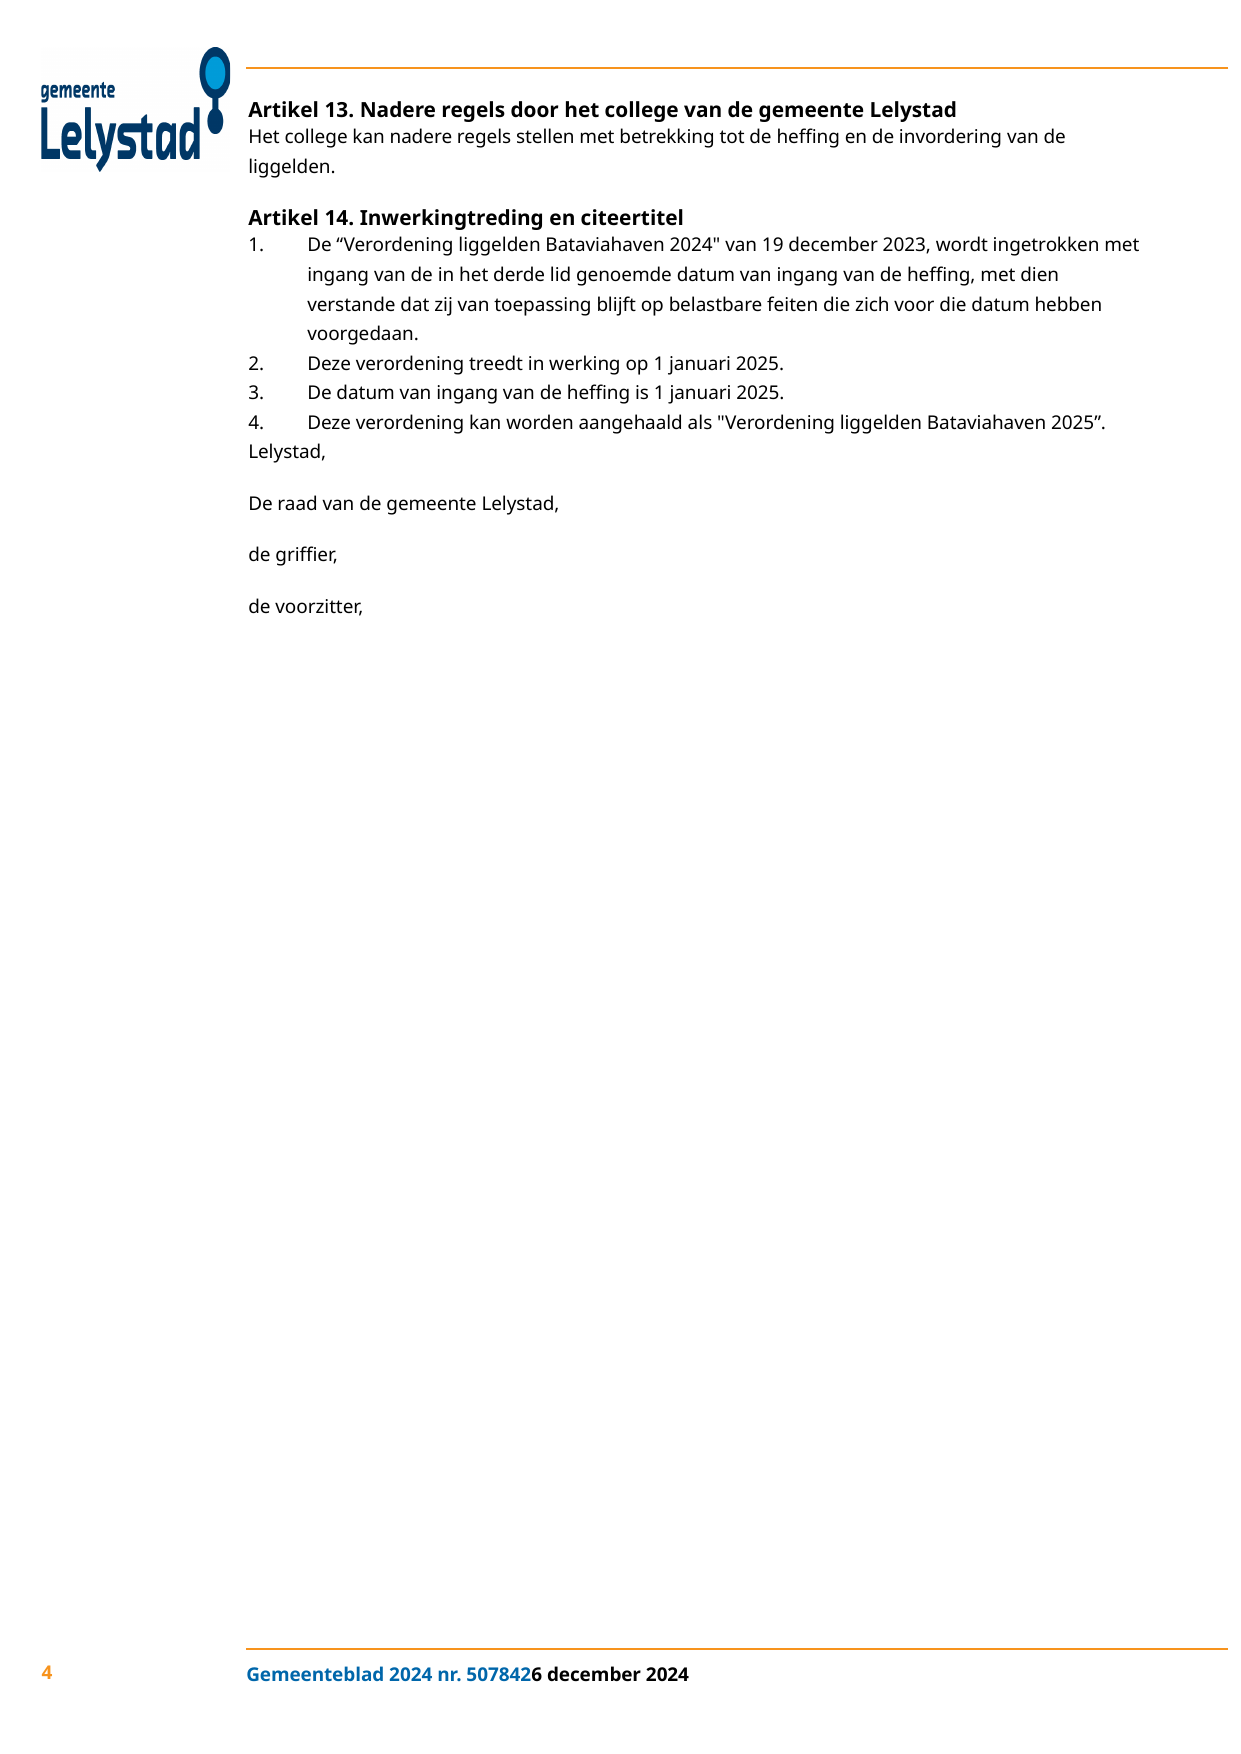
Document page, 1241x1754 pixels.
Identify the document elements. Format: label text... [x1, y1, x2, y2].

text Artikel 14. Inwerkingtreding en citeertitel [248, 203, 1152, 232]
text de griffier, [248, 542, 1152, 567]
list De datum van ingang van de heffing is 1 januari 2025. [248, 379, 1152, 405]
text Lelystad, [248, 439, 1152, 464]
text de voorzitter, [248, 593, 1152, 619]
picture [41, 47, 231, 172]
list Deze verordening treedt in werking op 1 januari 2025. [248, 350, 1152, 376]
list De “Verordening liggelden Bataviahaven 2024" van 19 december 2023, wordt ingetrokken met ingang van de in het derde lid genoemde datum van ingang van de heffing, met dien verstande dat zij van toepassing blijft op belastbare feiten die zich voor die datum hebben voorgedaan. [248, 232, 1152, 346]
text Artikel 13. Nadere regels door het college van de gemeente Lelystad [248, 95, 1152, 123]
list Deze verordening kan worden aangehaald als "Verordening liggelden Bataviahaven 2025”. [248, 409, 1152, 435]
text De raad van de gemeente Lelystad, [248, 490, 1152, 516]
text Het college kan nadere regels stellen met betrekking tot de heffing en de invordering van de liggelden. [248, 123, 1152, 178]
